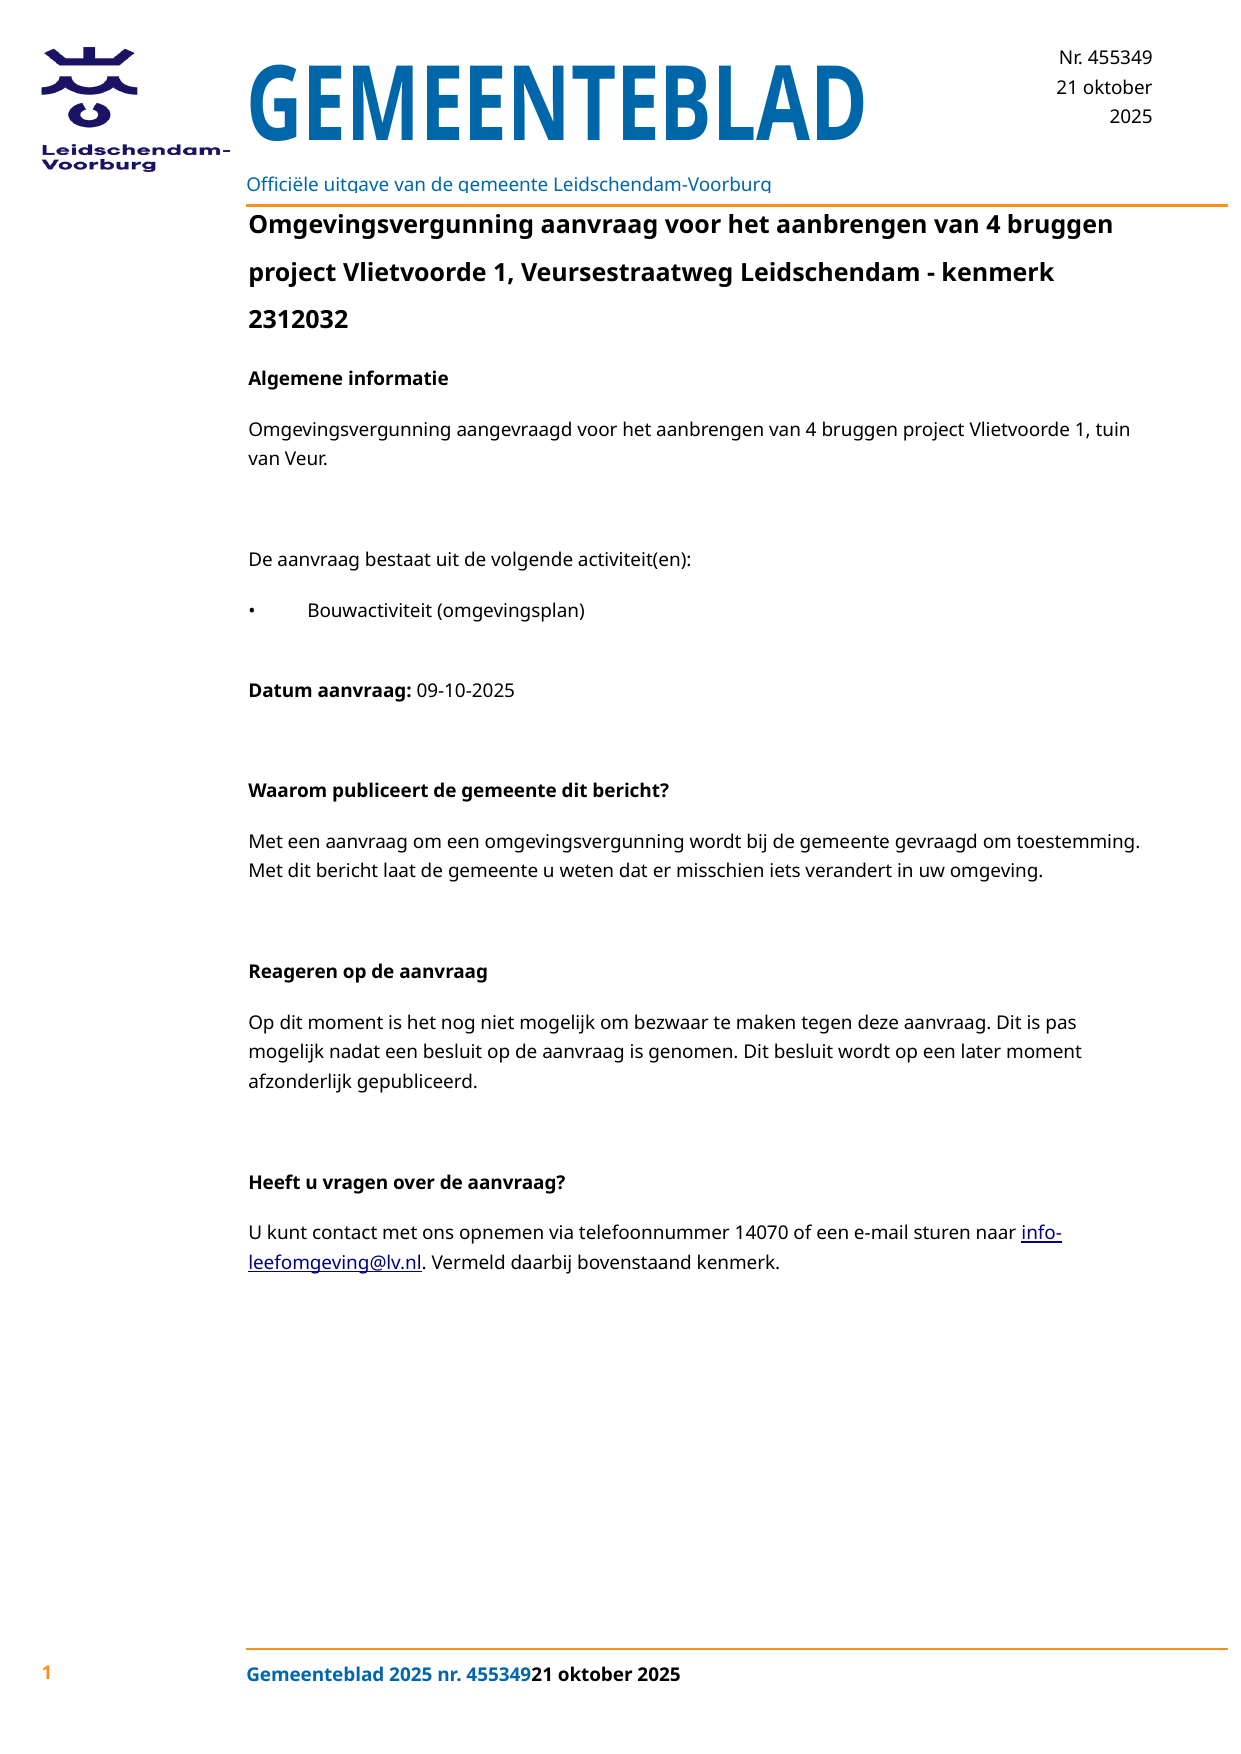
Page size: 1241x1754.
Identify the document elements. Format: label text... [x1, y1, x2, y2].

text De aanvraag bestaat uit de volgende activiteit(en): [248, 546, 1152, 572]
text Op dit moment is het nog niet mogelijk om bezwaar te maken tegen deze aanvraag. Dit is pas mogelijk nadat een besluit op de aanvraag is genomen. Dit besluit wordt op een later moment afzonderlijk gepubliceerd. [248, 1009, 1152, 1094]
text Algemene informatie [248, 366, 1152, 391]
text U kunt contact met ons opnemen via telefoonnummer 14070 of een e-mail sturen naar info-leefomgeving@lv.nl. Vermeld daarbij bovenstaand kenmerk. [248, 1219, 1152, 1274]
text Datum aanvraag: 09-10-2025 [248, 677, 1152, 702]
text Met een aanvraag om een omgevingsvergunning wordt bij de gemeente gevraagd om toestemming. Met dit bericht laat de gemeente u weten dat er misschien iets verandert in uw omgeving. [248, 828, 1152, 883]
list Bouwactiviteit (omgevingsplan) [248, 597, 1152, 622]
text Reageren op de aanvraag [248, 958, 1152, 984]
text Waarom publiceert de gemeente dit bericht? [248, 778, 1152, 803]
picture [41, 47, 231, 172]
text Heeft u vragen over de aanvraag? [248, 1169, 1152, 1194]
text Omgevingsvergunning aangevraagd voor het aanbrengen van 4 bruggen project Vlietvoorde 1, tuin van Veur. [248, 416, 1152, 471]
text Omgevingsvergunning aanvraag voor het aanbrengen van 4 bruggen project Vlietvoorde 1, Veursestraatweg Leidschendam - kenmerk 2312032 [248, 207, 1152, 336]
